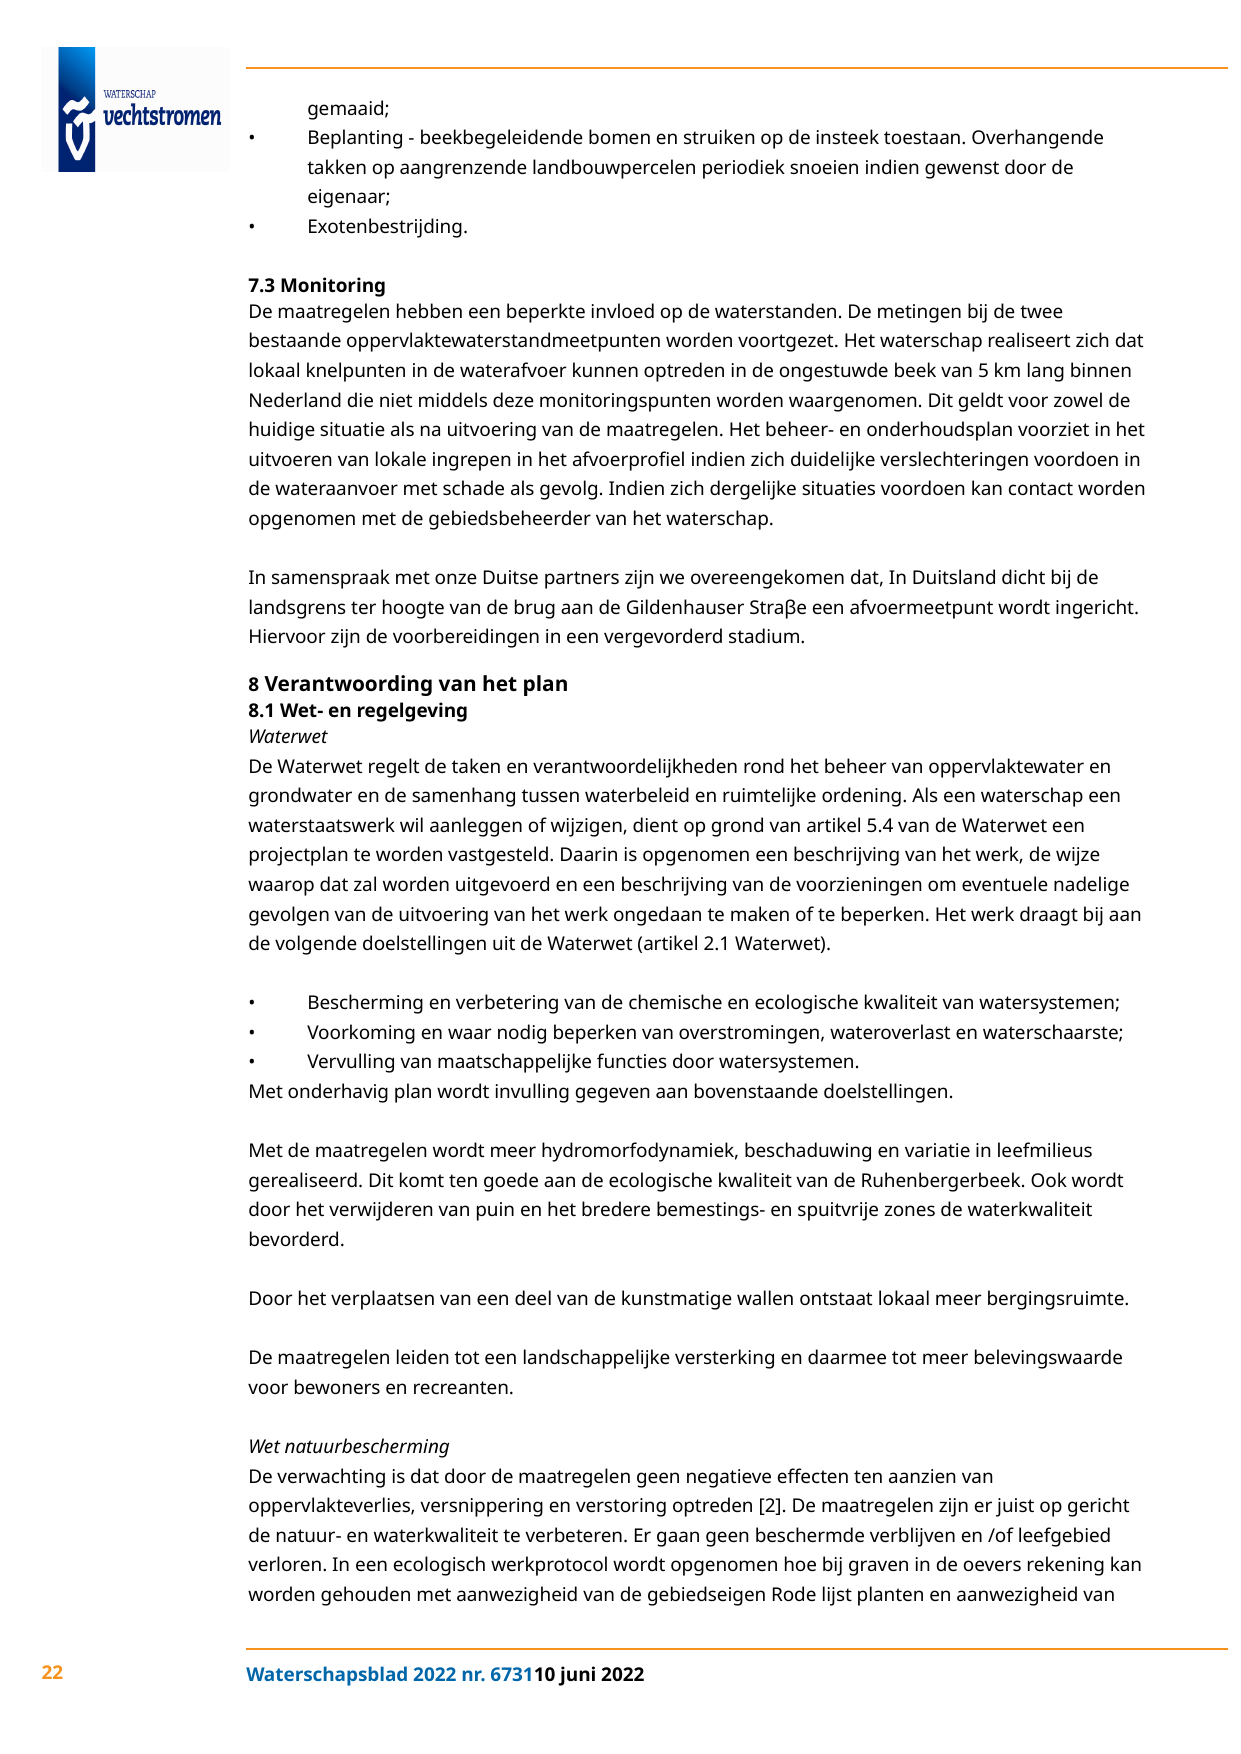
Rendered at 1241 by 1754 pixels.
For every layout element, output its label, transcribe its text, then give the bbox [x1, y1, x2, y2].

list Beplanting - beekbegeleidende bomen en struiken op de insteek toestaan. Overhangende takken op aangrenzende landbouwpercelen periodiek snoeien indien gewenst door de eigenaar; [248, 124, 1152, 209]
text De verwachting is dat door de maatregelen geen negatieve effecten ten aanzien van oppervlakteverlies, versnippering en verstoring optreden [2]. De maatregelen zijn er juist op gericht de natuur- en waterkwaliteit te verbeteren. Er gaan geen beschermde verblijven en /of leefgebied verloren. In een ecologisch werkprotocol wordt opgenomen hoe bij graven in de oevers rekening kan worden gehouden met aanwezigheid van de gebiedseigen Rode lijst planten en aanwezigheid van [248, 1463, 1152, 1607]
text De maatregelen hebben een beperkte invloed op de waterstanden. De metingen bij de twee bestaande oppervlaktewaterstandmeetpunten worden voortgezet. Het waterschap realiseert zich dat lokaal knelpunten in de waterafvoer kunnen optreden in de ongestuwde beek van 5 km lang binnen Nederland die niet middels deze monitoringspunten worden waargenomen. Dit geldt voor zowel de huidige situatie als na uitvoering van de maatregelen. Het beheer- en onderhoudsplan voorziet in het uitvoeren van lokale ingrepen in het afvoerprofiel indien zich duidelijke verslechteringen voordoen in de wateraanvoer met schade als gevolg. Indien zich dergelijke situaties voordoen kan contact worden opgenomen met de gebiedsbeheerder van het waterschap. [248, 298, 1152, 531]
text De maatregelen leiden tot een landschappelijke versterking en daarmee tot meer belevingswaarde voor bewoners en recreanten. [248, 1344, 1152, 1400]
text Door het verplaatsen van een deel van de kunstmatige wallen ontstaat lokaal meer bergingsruimte. [248, 1285, 1152, 1311]
list gemaaid; [248, 95, 1152, 121]
text Wet natuurbescherming [248, 1433, 1152, 1459]
list Voorkoming en waar nodig beperken van overstromingen, wateroverlast en waterschaarste; [248, 1019, 1152, 1045]
text Met de maatregelen wordt meer hydromorfodynamiek, beschaduwing en variatie in leefmilieus gerealiseerd. Dit komt ten goede aan de ecologische kwaliteit van de Ruhenbergerbeek. Ook wordt door het verwijderen van puin en het bredere bemestings- en spuitvrije zones de waterkwaliteit bevorderd. [248, 1137, 1152, 1252]
text 8.1 Wet- en regelgeving [248, 697, 1152, 723]
list Bescherming en verbetering van de chemische en ecologische kwaliteit van watersystemen; [248, 989, 1152, 1015]
list Vervulling van maatschappelijke functies door watersystemen. [248, 1049, 1152, 1074]
text De Waterwet regelt de taken en verantwoordelijkheden rond het beheer van oppervlaktewater en grondwater en de samenhang tussen waterbeleid en ruimtelijke ordening. Als een waterschap een waterstaatswerk wil aanleggen of wijzigen, dient op grond van artikel 5.4 van de Waterwet een projectplan te worden vastgesteld. Daarin is opgenomen een beschrijving van het werk, de wijze waarop dat zal worden uitgevoerd en een beschrijving van de voorzieningen om eventuele nadelige gevolgen van de uitvoering van het werk ongedaan te maken of te beperken. Het werk draagt bij aan de volgende doelstellingen uit de Waterwet (artikel 2.1 Waterwet). [248, 753, 1152, 956]
list Exotenbestrijding. [248, 213, 1152, 239]
text Met onderhavig plan wordt invulling gegeven aan bovenstaande doelstellingen. [248, 1078, 1152, 1104]
picture [41, 47, 231, 172]
text In samenspraak met onze Duitse partners zijn we overeengekomen dat, In Duitsland dicht bij de landsgrens ter hoogte van de brug aan de Gildenhauser Straβe een afvoermeetpunt wordt ingericht. Hiervoor zijn de voorbereidingen in een vergevorderd stadium. [248, 564, 1152, 649]
text Waterwet [248, 723, 1152, 749]
text 8 Verantwoording van het plan [248, 669, 1152, 697]
text 7.3 Monitoring [248, 272, 1152, 298]
